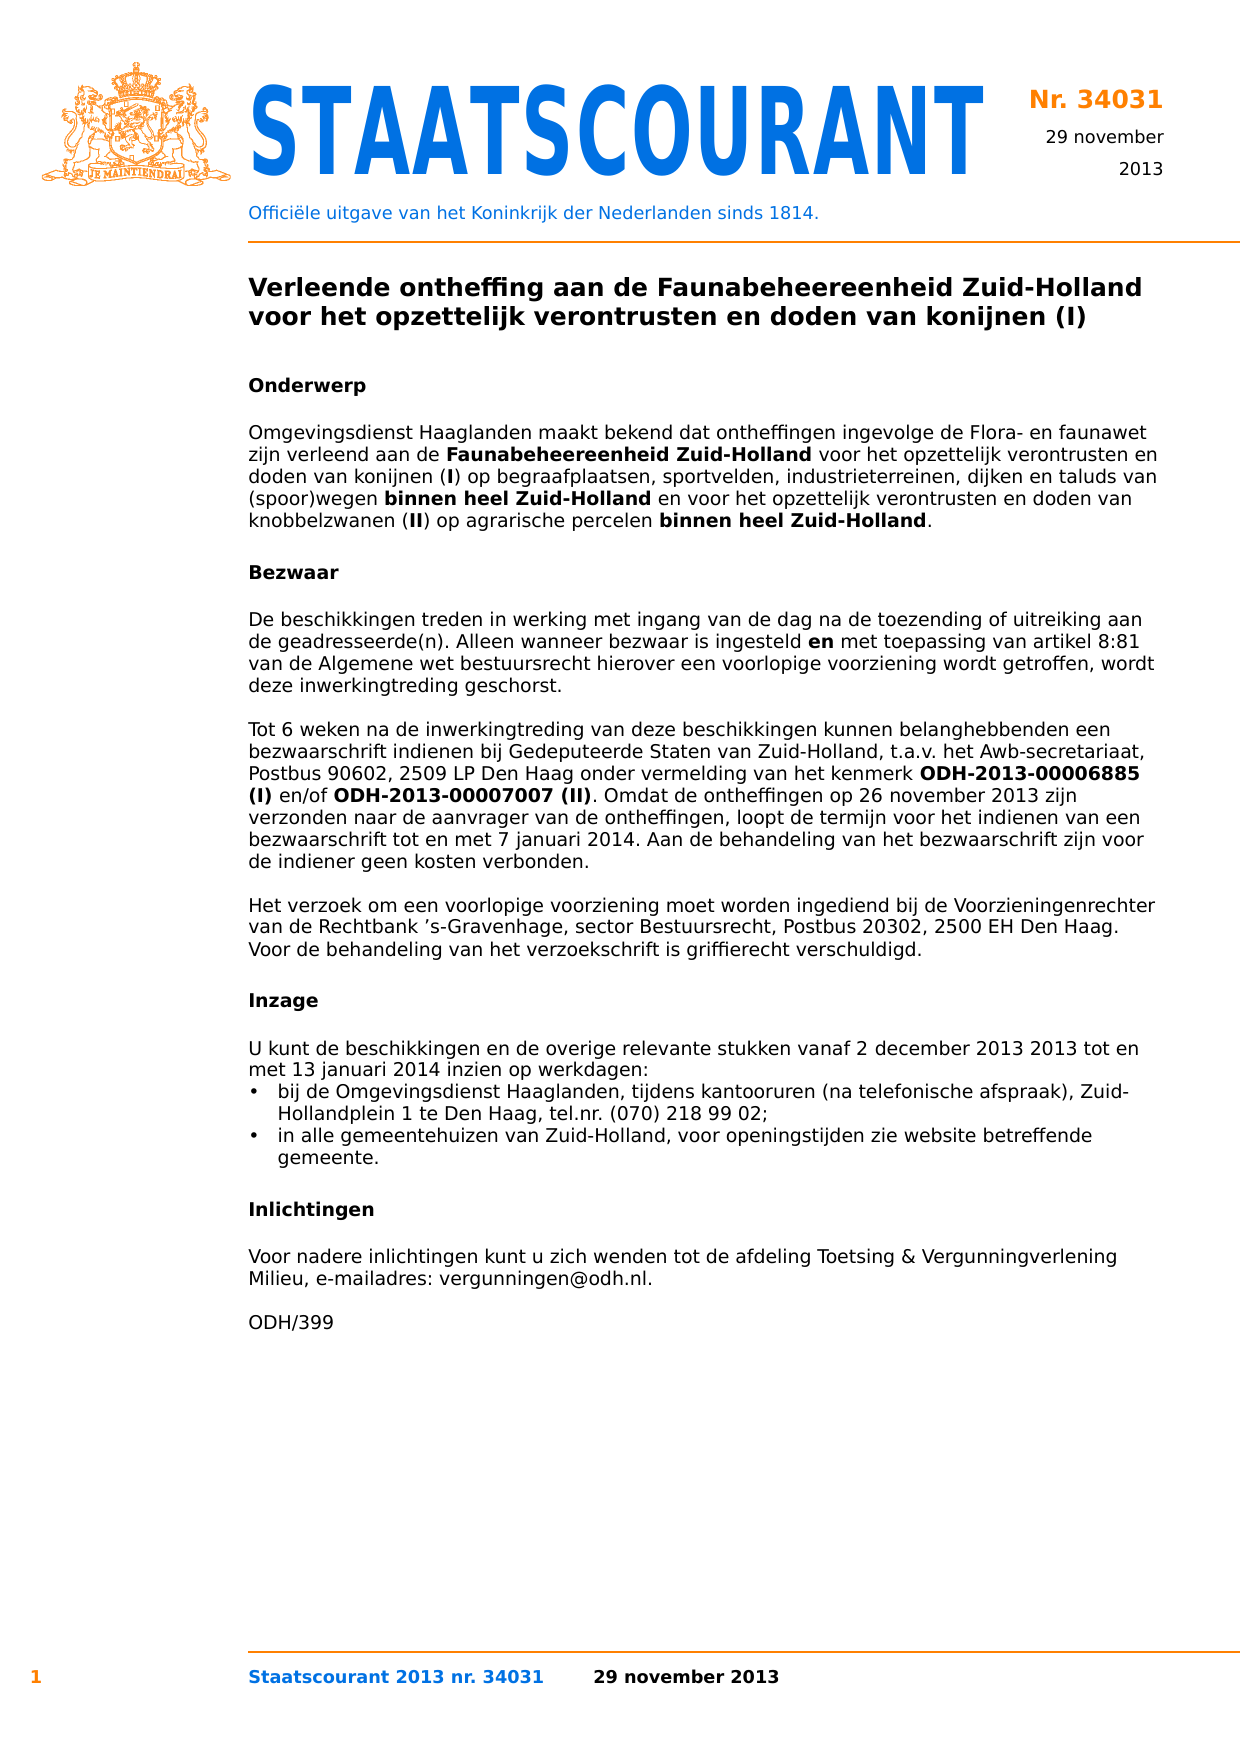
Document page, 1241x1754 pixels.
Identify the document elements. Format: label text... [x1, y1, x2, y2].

table_header Nr. 34031 [998, 62, 1240, 121]
text • in alle gemeentehuizen van Zuid-Holland, voor openingstijden zie website betreffende gemeente. [248, 1125, 1163, 1169]
subtitle Inzage [248, 990, 1163, 1012]
table_cell Officiële uitgave van het Koninkrijk der Nederlanden sinds 1814. [248, 203, 1240, 241]
table_cell 29 november [998, 121, 1240, 153]
text U kunt de beschikkingen en de overige relevante stukken vanaf 2 december 2013 2013 tot en met 13 januari 2014 inzien op werkdagen: [248, 1037, 1163, 1081]
text Het verzoek om een voorlopige voorziening moet worden ingediend bij de Voorzieningenrechter van de Rechtbank ’s-Gravenhage, sector Bestuursrecht, Postbus 20302, 2500 EH Den Haag. Voor de behandeling van het verzoekschrift is griffierecht verschuldigd. [248, 894, 1163, 960]
text ODH/399 [248, 1312, 1163, 1334]
text Omgevingsdienst Haaglanden maakt bekend dat ontheffingen ingevolge de Flora- en faunawet zijn verleend aan de Faunabeheereenheid Zuid-Holland voor het opzettelijk verontrusten en doden van konijnen (I) op begraafplaatsen, sportvelden, industrieterreinen, dijken en taluds van (spoor)wegen binnen heel Zuid-Holland en voor het opzettelijk verontrusten en doden van knobbelzwanen (II) op agrarische percelen binnen heel Zuid-Holland. [248, 422, 1163, 532]
text • bij de Omgevingsdienst Haaglanden, tijdens kantooruren (na telefonische afspraak), Zuid-Hollandplein 1 te Den Haag, tel.nr. (070) 218 99 02; [248, 1081, 1163, 1125]
subtitle Inlichtingen [248, 1199, 1163, 1221]
subtitle Bezwaar [248, 562, 1163, 584]
text Tot 6 weken na de inwerkingtreding van deze beschikkingen kunnen belanghebbenden een bezwaarschrift indienen bij Gedeputeerde Staten van Zuid-Holland, t.a.v. het Awb-secretariaat, Postbus 90602, 2509 LP Den Haag onder vermelding van het kenmerk ODH-2013-00006885 (I) en/of ODH-2013-00007007 (II). Omdat de ontheffingen op 26 november 2013 zijn verzonden naar de aanvrager van de ontheffingen, loopt de termijn voor het indienen van een bezwaarschrift tot en met 7 januari 2014. Aan de behandeling van het bezwaarschrift zijn voor de indiener geen kosten verbonden. [248, 719, 1163, 873]
text De beschikkingen treden in werking met ingang van de dag na de toezending of uitreiking aan de geadresseerde(n). Alleen wanneer bezwaar is ingesteld en met toepassing van artikel 8:81 van de Algemene wet bestuursrecht hierover een voorlopige voorziening wordt getroffen, wordt deze inwerkingtreding geschorst. [248, 609, 1163, 697]
table_cell 2013 [998, 153, 1240, 203]
subtitle Onderwerp [248, 375, 1163, 397]
table_header STAATSCOURANT [248, 62, 998, 203]
table_header [25, 62, 248, 241]
subtitle Verleende ontheffing aan de Faunabeheereenheid Zuid-Holland voor het opzettelijk verontrusten en doden van konijnen (I) [248, 273, 1163, 331]
picture [41, 62, 231, 186]
text Voor nadere inlichtingen kunt u zich wenden tot de afdeling Toetsing & Vergunningverlening Milieu, e-mailadres: vergunningen@odh.nl. [248, 1246, 1163, 1290]
